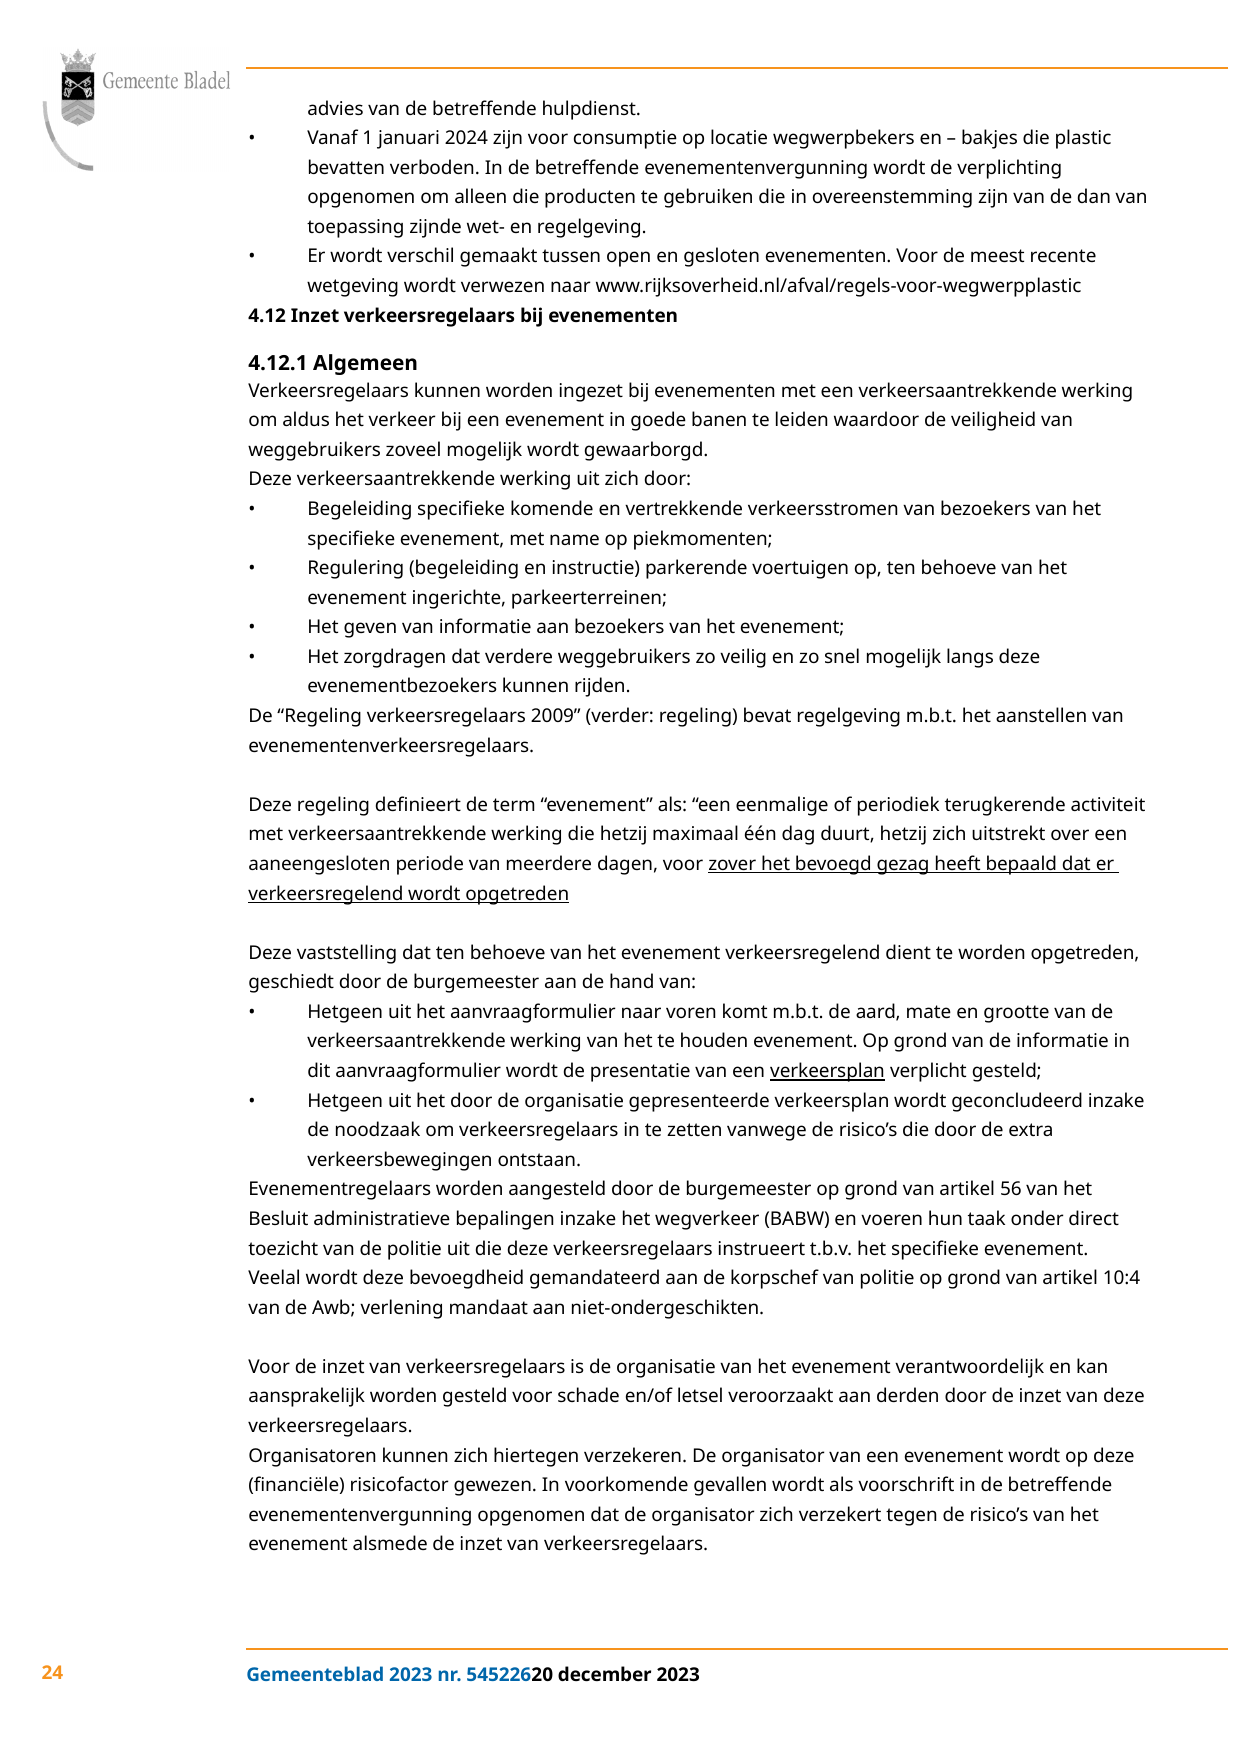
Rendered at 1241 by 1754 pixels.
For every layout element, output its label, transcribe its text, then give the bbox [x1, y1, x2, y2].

list Begeleiding specifieke komende en vertrekkende verkeersstromen van bezoekers van het specifieke evenement, met name op piekmomenten; [248, 495, 1152, 551]
text Organisatoren kunnen zich hiertegen verzekeren. De organisator van een evenement wordt op deze (financiële) risicofactor gewezen. In voorkomende gevallen wordt als voorschrift in de betreffende evenementenvergunning opgenomen dat de organisator zich verzekert tegen de risico’s van het evenement alsmede de inzet van verkeersregelaars. [248, 1442, 1152, 1556]
text De “Regeling verkeersregelaars 2009” (verder: regeling) bevat regelgeving m.b.t. het aanstellen van evenementenverkeersregelaars. [248, 702, 1152, 758]
text Voor de inzet van verkeersregelaars is de organisatie van het evenement verantwoordelijk en kan aansprakelijk worden gesteld voor schade en/of letsel veroorzaakt aan derden door de inzet van deze verkeersregelaars. [248, 1353, 1152, 1438]
text Veelal wordt deze bevoegdheid gemandateerd aan de korpschef van politie op grond van artikel 10:4 van de Awb; verlening mandaat aan niet-ondergeschikten. [248, 1264, 1152, 1320]
list Er wordt verschil gemaakt tussen open en gesloten evenementen. Voor de meest recente wetgeving wordt verwezen naar www.rijksoverheid.nl/afval/regels-voor-wegwerpplastic [248, 243, 1152, 298]
list Het zorgdragen dat verdere weggebruikers zo veilig en zo snel mogelijk langs deze evenementbezoekers kunnen rijden. [248, 643, 1152, 698]
list Vanaf 1 januari 2024 zijn voor consumptie op locatie wegwerpbekers en – bakjes die plastic bevatten verboden. In de betreffende evenementenvergunning wordt de verplichting opgenomen om alleen die producten te gebruiken die in overeenstemming zijn van de dan van toepassing zijnde wet- en regelgeving. [248, 124, 1152, 239]
text 4.12.1 Algemeen [248, 348, 1152, 377]
text Deze vaststelling dat ten behoeve van het evenement verkeersregelend dient te worden opgetreden, geschiedt door de burgemeester aan de hand van: [248, 939, 1152, 994]
list Hetgeen uit het aanvraagformulier naar voren komt m.b.t. de aard, mate en grootte van de verkeersaantrekkende werking van het te houden evenement. Op grond van de informatie in dit aanvraagformulier wordt de presentatie van een verkeersplan verplicht gesteld; [248, 998, 1152, 1083]
list Het geven van informatie aan bezoekers van het evenement; [248, 613, 1152, 639]
list advies van de betreffende hulpdienst. [248, 95, 1152, 121]
text Deze regeling definieert de term “evenement” als: “een eenmalige of periodiek terugkerende activiteit met verkeersaantrekkende werking die hetzij maximaal één dag duurt, hetzij zich uitstrekt over een aaneengesloten periode van meerdere dagen, voor zover het bevoegd gezag heeft bepaald dat er verkeersregelend wordt opgetreden [248, 791, 1152, 906]
picture [41, 47, 231, 172]
text 4.12 Inzet verkeersregelaars bij evenementen [248, 302, 1152, 328]
text Verkeersregelaars kunnen worden ingezet bij evenementen met een verkeersaantrekkende werking om aldus het verkeer bij een evenement in goede banen te leiden waardoor de veiligheid van weggebruikers zoveel mogelijk wordt gewaarborgd. [248, 377, 1152, 462]
list Regulering (begeleiding en instructie) parkerende voertuigen op, ten behoeve van het evenement ingerichte, parkeerterreinen; [248, 554, 1152, 610]
text Evenementregelaars worden aangesteld door de burgemeester op grond van artikel 56 van het Besluit administratieve bepalingen inzake het wegverkeer (BABW) en voeren hun taak onder direct toezicht van de politie uit die deze verkeersregelaars instrueert t.b.v. het specifieke evenement. [248, 1176, 1152, 1261]
text Deze verkeersaantrekkende werking uit zich door: [248, 466, 1152, 491]
list Hetgeen uit het door de organisatie gepresenteerde verkeersplan wordt geconcludeerd inzake de noodzaak om verkeersregelaars in te zetten vanwege de risico’s die door de extra verkeersbewegingen ontstaan. [248, 1087, 1152, 1172]
